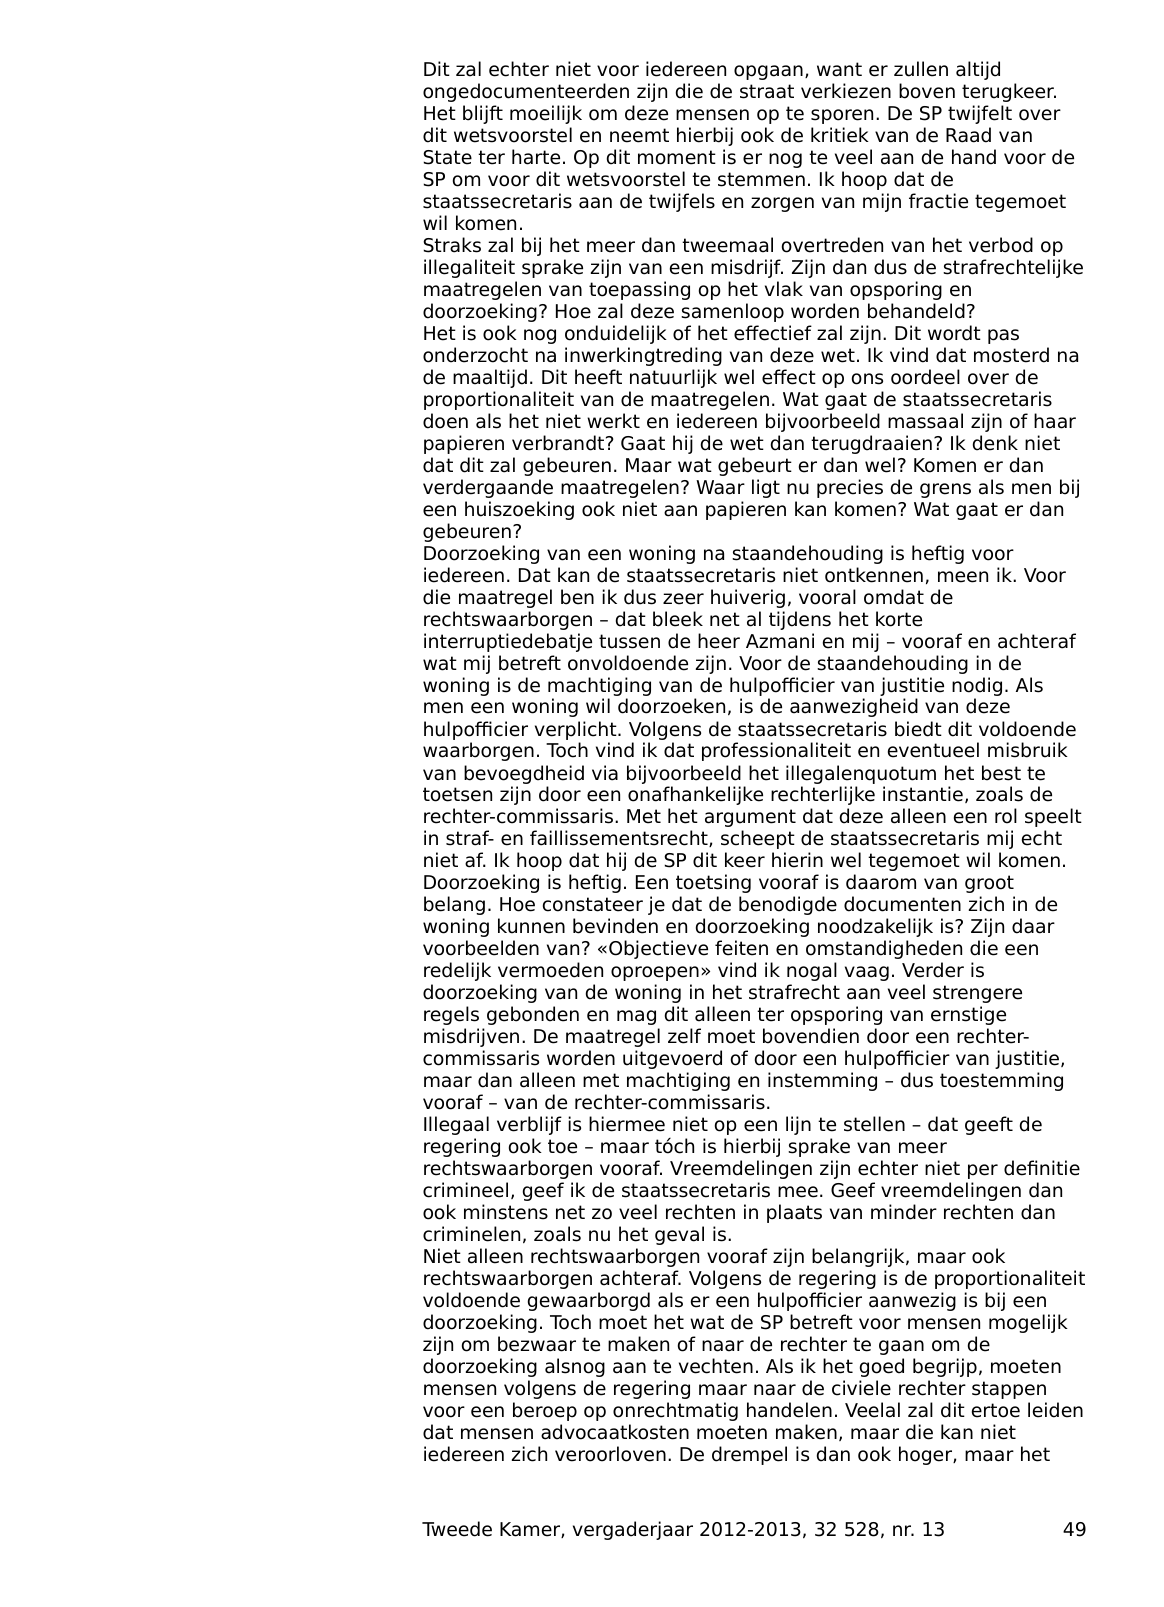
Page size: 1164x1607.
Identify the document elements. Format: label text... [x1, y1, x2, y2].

text Het is ook nog onduidelijk of het effectief zal zijn. Dit wordt pas onderzocht na inwerkingtreding van deze wet. Ik vind dat mosterd na de maaltijd. Dit heeft natuurlijk wel effect op ons oordeel over de proportionaliteit van de maatregelen. Wat gaat de staatssecretaris doen als het niet werkt en iedereen bijvoorbeeld massaal zijn of haar papieren verbrandt? Gaat hij de wet dan terugdraaien? Ik denk niet dat dit zal gebeuren. Maar wat gebeurt er dan wel? Komen er dan verdergaande maatregelen? Waar ligt nu precies de grens als men bij een huiszoeking ook niet aan papieren kan komen? Wat gaat er dan gebeuren? [422, 323, 1087, 543]
text Niet alleen rechtswaarborgen vooraf zijn belangrijk, maar ook rechtswaarborgen achteraf. Volgens de regering is de proportionaliteit voldoende gewaarborgd als er een hulpofficier aanwezig is bij een doorzoeking. Toch moet het wat de SP betreft voor mensen mogelijk zijn om bezwaar te maken of naar de rechter te gaan om de doorzoeking alsnog aan te vechten. Als ik het goed begrijp, moeten mensen volgens de regering maar naar de civiele rechter stappen voor een beroep op onrechtmatig handelen. Veelal zal dit ertoe leiden dat mensen advocaatkosten moeten maken, maar die kan niet iedereen zich veroorloven. De drempel is dan ook hoger, maar het [422, 1246, 1087, 1466]
text Doorzoeking is heftig. Een toetsing vooraf is daarom van groot belang. Hoe constateer je dat de benodigde documenten zich in de woning kunnen bevinden en doorzoeking noodzakelijk is? Zijn daar voorbeelden van? «Objectieve feiten en omstandigheden die een redelijk vermoeden oproepen» vind ik nogal vaag. Verder is doorzoeking van de woning in het strafrecht aan veel strengere regels gebonden en mag dit alleen ter opsporing van ernstige misdrijven. De maatregel zelf moet bovendien door een rechter-commissaris worden uitgevoerd of door een hulpofficier van justitie, maar dan alleen met machtiging en instemming – dus toestemming vooraf – van de rechter-commissaris. [422, 872, 1087, 1114]
text Dit zal echter niet voor iedereen opgaan, want er zullen altijd ongedocumenteerden zijn die de straat verkiezen boven terugkeer. Het blijft moeilijk om deze mensen op te sporen. De SP twijfelt over dit wetsvoorstel en neemt hierbij ook de kritiek van de Raad van State ter harte. Op dit moment is er nog te veel aan de hand voor de SP om voor dit wetsvoorstel te stemmen. Ik hoop dat de staatssecretaris aan de twijfels en zorgen van mijn fractie tegemoet wil komen. [422, 59, 1087, 235]
text Straks zal bij het meer dan tweemaal overtreden van het verbod op illegaliteit sprake zijn van een misdrijf. Zijn dan dus de strafrechtelijke maatregelen van toepassing op het vlak van opsporing en doorzoeking? Hoe zal deze samenloop worden behandeld? [422, 235, 1087, 323]
text Doorzoeking van een woning na staandehouding is heftig voor iedereen. Dat kan de staatssecretaris niet ontkennen, meen ik. Voor die maatregel ben ik dus zeer huiverig, vooral omdat de rechtswaarborgen – dat bleek net al tijdens het korte interruptiedebatje tussen de heer Azmani en mij – vooraf en achteraf wat mij betreft onvoldoende zijn. Voor de staandehouding in de woning is de machtiging van de hulpofficier van justitie nodig. Als men een woning wil doorzoeken, is de aanwezigheid van deze hulpofficier verplicht. Volgens de staatssecretaris biedt dit voldoende waarborgen. Toch vind ik dat professionaliteit en eventueel misbruik van bevoegdheid via bijvoorbeeld het illegalenquotum het best te toetsen zijn door een onafhankelijke rechterlijke instantie, zoals de rechter-commissaris. Met het argument dat deze alleen een rol speelt in straf- en faillissementsrecht, scheept de staatssecretaris mij echt niet af. Ik hoop dat hij de SP dit keer hierin wel tegemoet wil komen. [422, 543, 1087, 872]
text Illegaal verblijf is hiermee niet op een lijn te stellen – dat geeft de regering ook toe – maar tóch is hierbij sprake van meer rechtswaarborgen vooraf. Vreemdelingen zijn echter niet per definitie crimineel, geef ik de staatssecretaris mee. Geef vreemdelingen dan ook minstens net zo veel rechten in plaats van minder rechten dan criminelen, zoals nu het geval is. [422, 1114, 1087, 1246]
